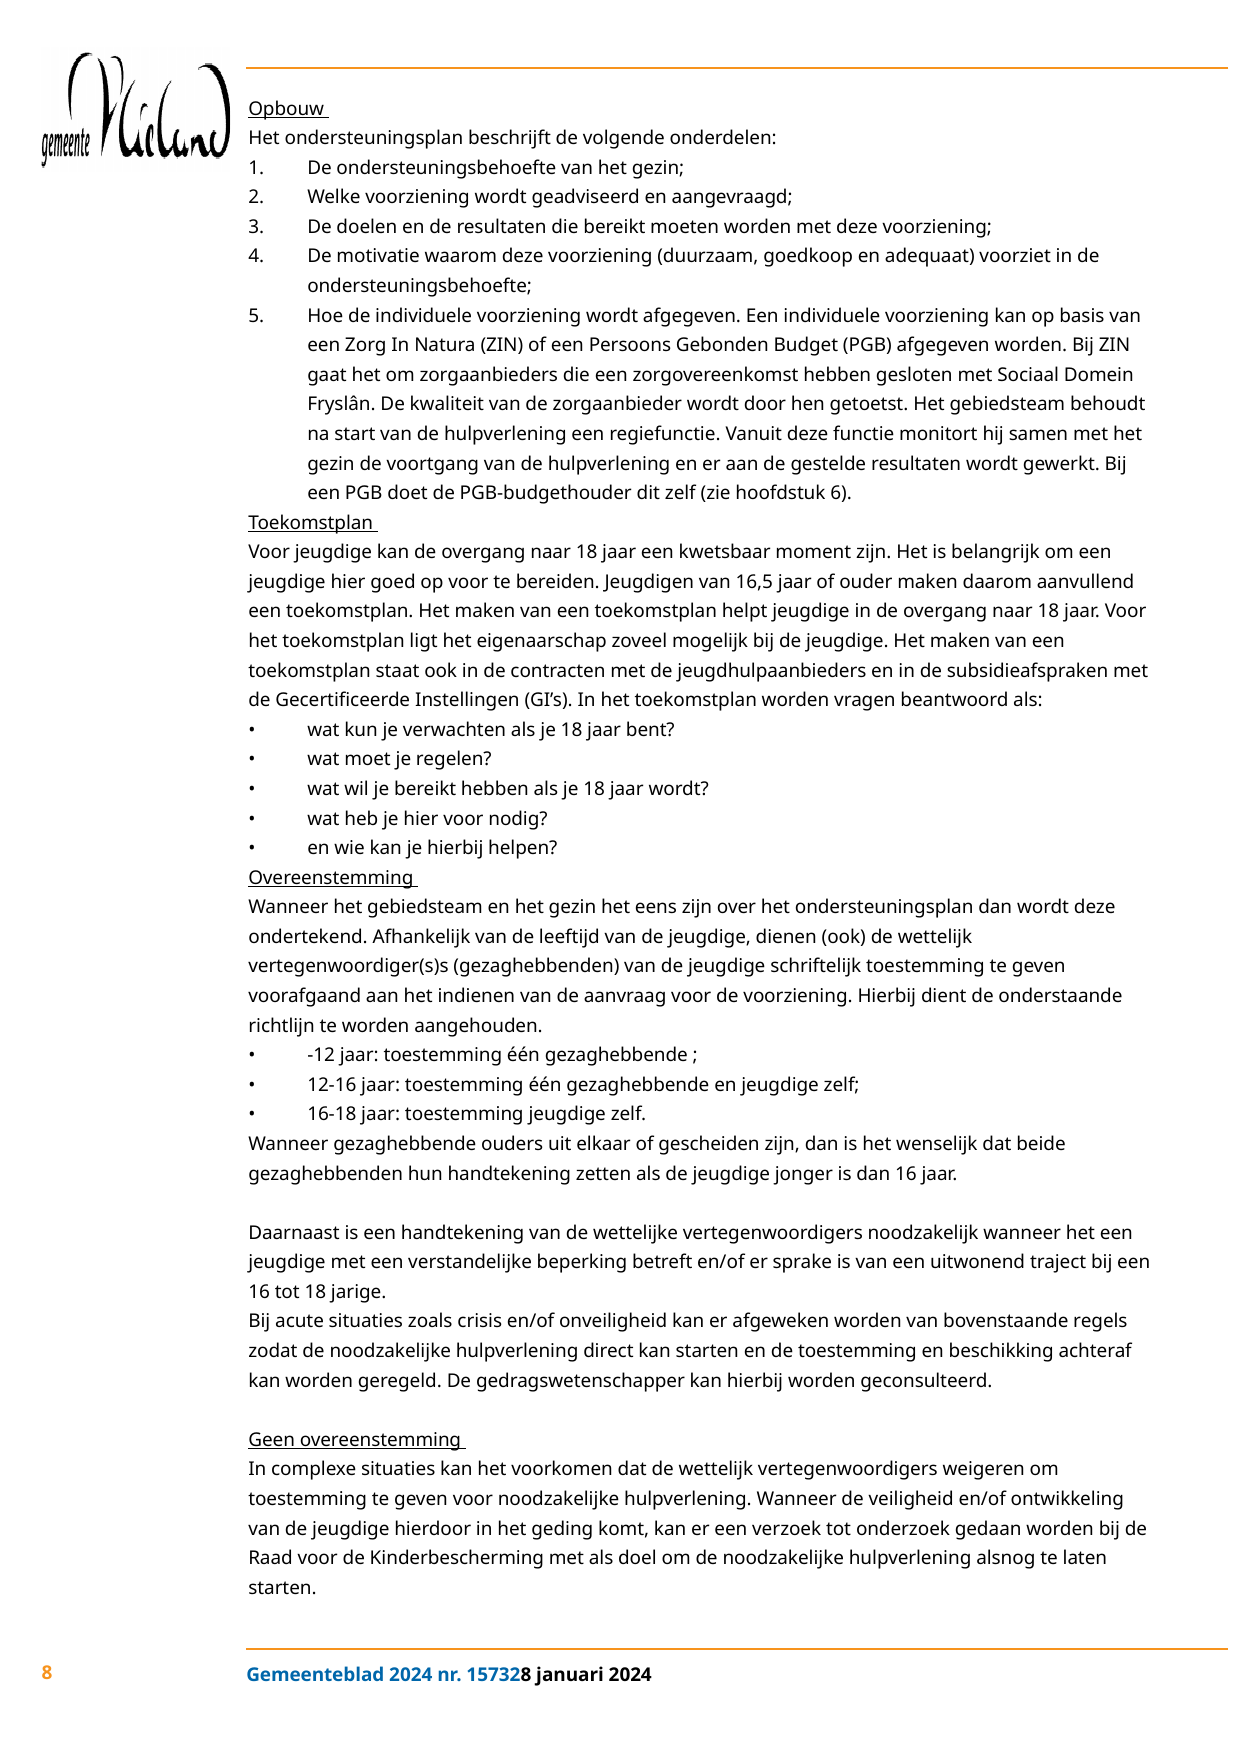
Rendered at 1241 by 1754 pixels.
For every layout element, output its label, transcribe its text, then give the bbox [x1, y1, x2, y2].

list 12-16 jaar: toestemming één gezaghebbende en jeugdige zelf; [248, 1071, 1152, 1097]
list wat moet je regelen? [248, 746, 1152, 771]
text Wanneer het gebiedsteam en het gezin het eens zijn over het ondersteuningsplan dan wordt deze ondertekend. Afhankelijk van de leeftijd van de jeugdige, dienen (ook) de wettelijk vertegenwoordiger(s)s (gezaghebbenden) van de jeugdige schriftelijk toestemming te geven voorafgaand aan het indienen van de aanvraag voor de voorziening. Hierbij dient de onderstaande richtlijn te worden aangehouden. [248, 893, 1152, 1038]
list wat kun je verwachten als je 18 jaar bent? [248, 716, 1152, 742]
list De ondersteuningsbehoefte van het gezin; [248, 154, 1152, 180]
list De doelen en de resultaten die bereikt moeten worden met deze voorziening; [248, 213, 1152, 239]
list Hoe de individuele voorziening wordt afgegeven. Een individuele voorziening kan op basis van een Zorg In Natura (ZIN) of een Persoons Gebonden Budget (PGB) afgegeven worden. Bij ZIN gaat het om zorgaanbieders die een zorgovereenkomst hebben gesloten met Sociaal Domein Fryslân. De kwaliteit van de zorgaanbieder wordt door hen getoetst. Het gebiedsteam behoudt na start van de hulpverlening een regiefunctie. Vanuit deze functie monitort hij samen met het gezin de voortgang van de hulpverlening en er aan de gestelde resultaten wordt gewerkt. Bij een PGB doet de PGB-budgethouder dit zelf (zie hoofdstuk 6). [248, 302, 1152, 505]
text Wanneer gezaghebbende ouders uit elkaar of gescheiden zijn, dan is het wenselijk dat beide gezaghebbenden hun handtekening zetten als de jeugdige jonger is dan 16 jaar. [248, 1130, 1152, 1186]
picture [41, 47, 231, 172]
list -12 jaar: toestemming één gezaghebbende ; [248, 1041, 1152, 1067]
list wat heb je hier voor nodig? [248, 805, 1152, 831]
text In complexe situaties kan het voorkomen dat de wettelijk vertegenwoordigers weigeren om toestemming te geven voor noodzakelijke hulpverlening. Wanneer de veiligheid en/of ontwikkeling van de jeugdige hierdoor in het geding komt, kan er een verzoek tot onderzoek gedaan worden bij de Raad voor de Kinderbescherming met als doel om de noodzakelijke hulpverlening alsnog te laten starten. [248, 1456, 1152, 1600]
list De motivatie waarom deze voorziening (duurzaam, goedkoop en adequaat) voorziet in de ondersteuningsbehoefte; [248, 243, 1152, 298]
list en wie kan je hierbij helpen? [248, 834, 1152, 860]
text Bij acute situaties zoals crisis en/of onveiligheid kan er afgeweken worden van bovenstaande regels zodat de noodzakelijke hulpverlening direct kan starten en de toestemming en beschikking achteraf kan worden geregeld. De gedragswetenschapper kan hierbij worden geconsulteerd. [248, 1308, 1152, 1393]
list 16-18 jaar: toestemming jeugdige zelf. [248, 1101, 1152, 1126]
text Daarnaast is een handtekening van de wettelijke vertegenwoordigers noodzakelijk wanneer het een jeugdige met een verstandelijke beperking betreft en/of er sprake is van een uitwonend traject bij een 16 tot 18 jarige. [248, 1219, 1152, 1304]
text Opbouw [248, 95, 1152, 121]
list wat wil je bereikt hebben als je 18 jaar wordt? [248, 775, 1152, 801]
text Het ondersteuningsplan beschrijft de volgende onderdelen: [248, 124, 1152, 150]
text Overeenstemming [248, 864, 1152, 890]
text Geen overeenstemming [248, 1426, 1152, 1452]
text Voor jeugdige kan de overgang naar 18 jaar een kwetsbaar moment zijn. Het is belangrijk om een jeugdige hier goed op voor te bereiden. Jeugdigen van 16,5 jaar of ouder maken daarom aanvullend een toekomstplan. Het maken van een toekomstplan helpt jeugdige in de overgang naar 18 jaar. Voor het toekomstplan ligt het eigenaarschap zoveel mogelijk bij de jeugdige. Het maken van een toekomstplan staat ook in de contracten met de jeugdhulpaanbieders en in de subsidieafspraken met de Gecertificeerde Instellingen (GI’s). In het toekomstplan worden vragen beantwoord als: [248, 538, 1152, 712]
text Toekomstplan [248, 509, 1152, 535]
list Welke voorziening wordt geadviseerd en aangevraagd; [248, 183, 1152, 209]
